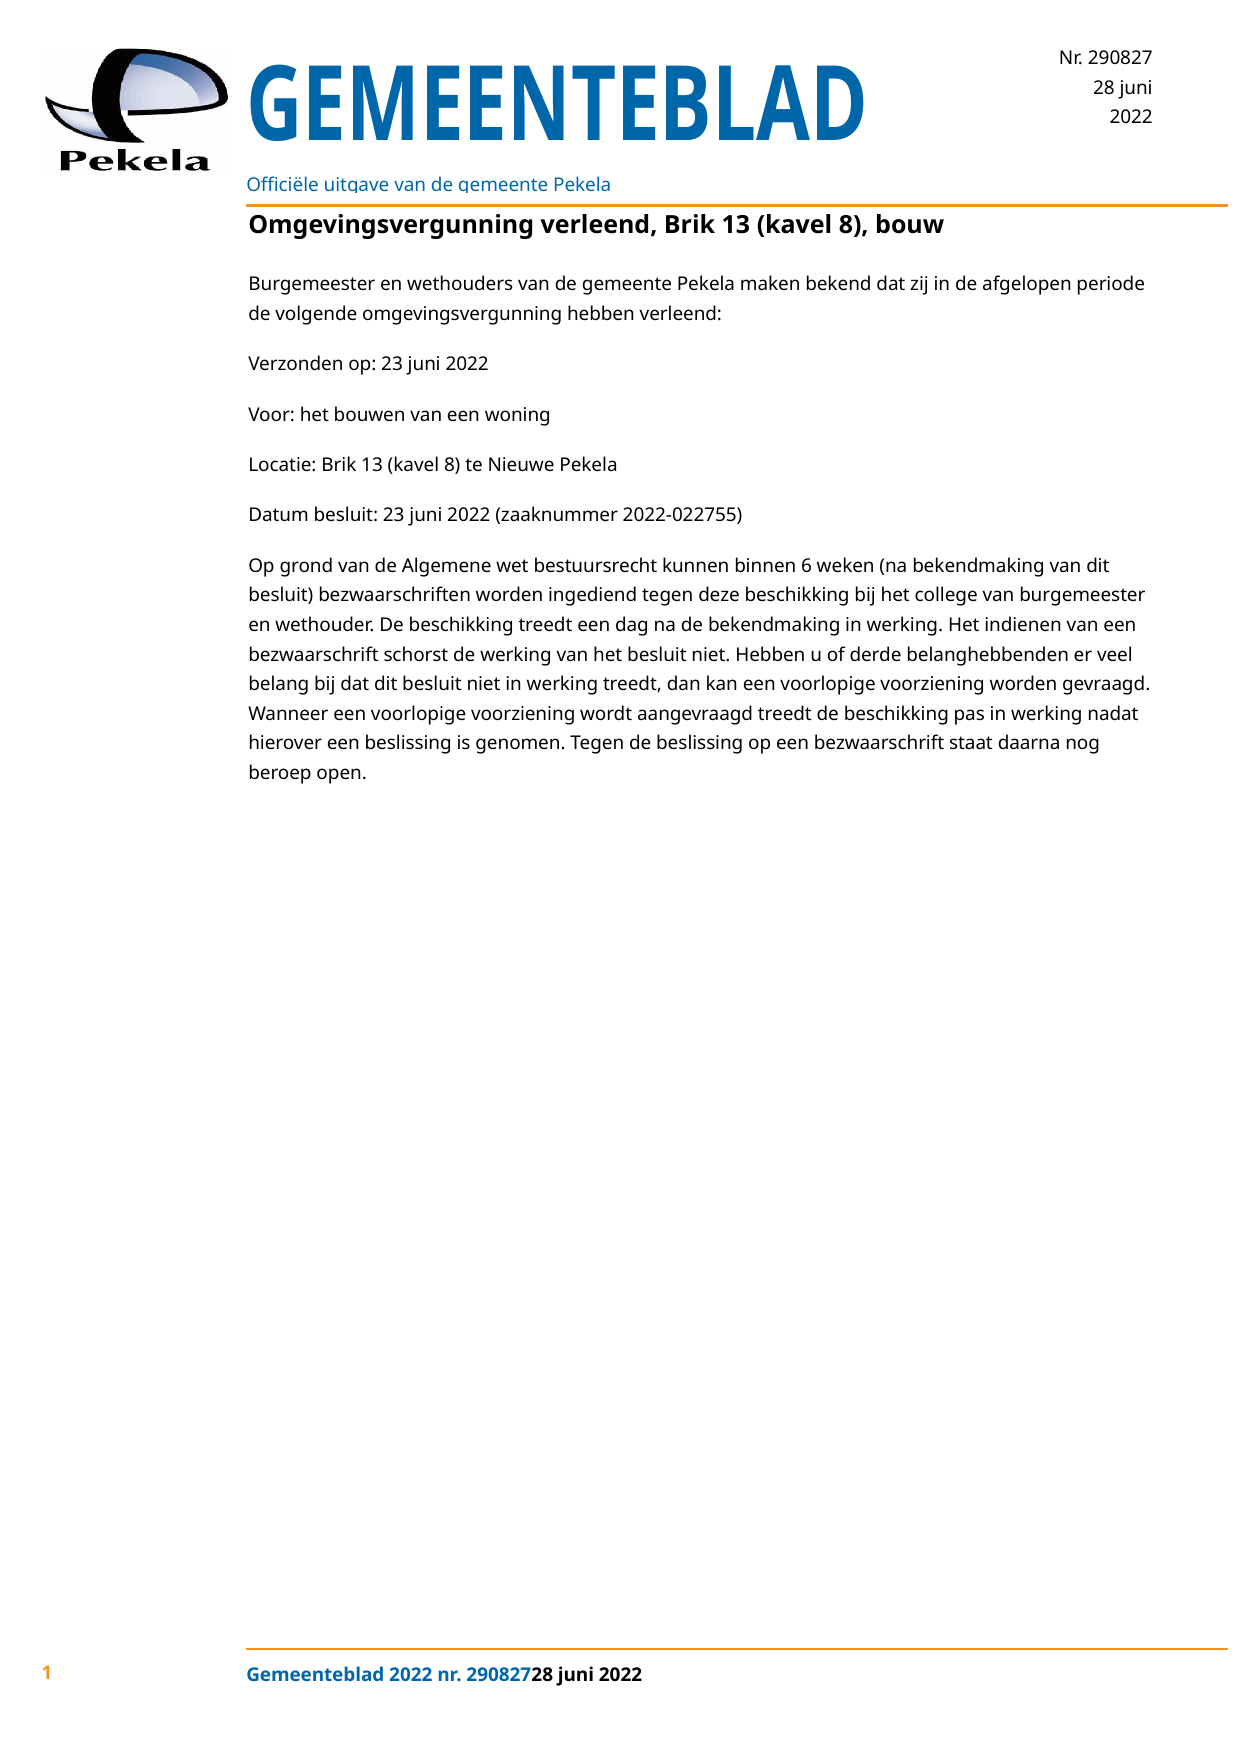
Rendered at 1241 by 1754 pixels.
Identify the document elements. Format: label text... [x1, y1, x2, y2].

text Op grond van de Algemene wet bestuursrecht kunnen binnen 6 weken (na bekendmaking van dit besluit) bezwaarschriften worden ingediend tegen deze beschikking bij het college van burgemeester en wethouder. De beschikking treedt een dag na de bekendmaking in werking. Het indienen van een bezwaarschrift schorst de werking van het besluit niet. Hebben u of derde belanghebbenden er veel belang bij dat dit besluit niet in werking treedt, dan kan een voorlopige voorziening worden gevraagd. Wanneer een voorlopige voorziening wordt aangevraagd treedt de beschikking pas in werking nadat hierover een beslissing is genomen. Tegen de beslissing op een bezwaarschrift staat daarna nog beroep open. [248, 552, 1152, 785]
text Omgevingsvergunning verleend, Brik 13 (kavel 8), bouw [248, 207, 1152, 241]
picture [41, 47, 231, 172]
text Voor: het bouwen van een woning [248, 401, 1152, 426]
text Datum besluit: 23 juni 2022 (zaaknummer 2022-022755) [248, 502, 1152, 527]
text Verzonden op: 23 juni 2022 [248, 350, 1152, 376]
text Locatie: Brik 13 (kavel 8) te Nieuwe Pekela [248, 451, 1152, 477]
text Burgemeester en wethouders van de gemeente Pekela maken bekend dat zij in de afgelopen periode de volgende omgevingsvergunning hebben verleend: [248, 270, 1152, 326]
